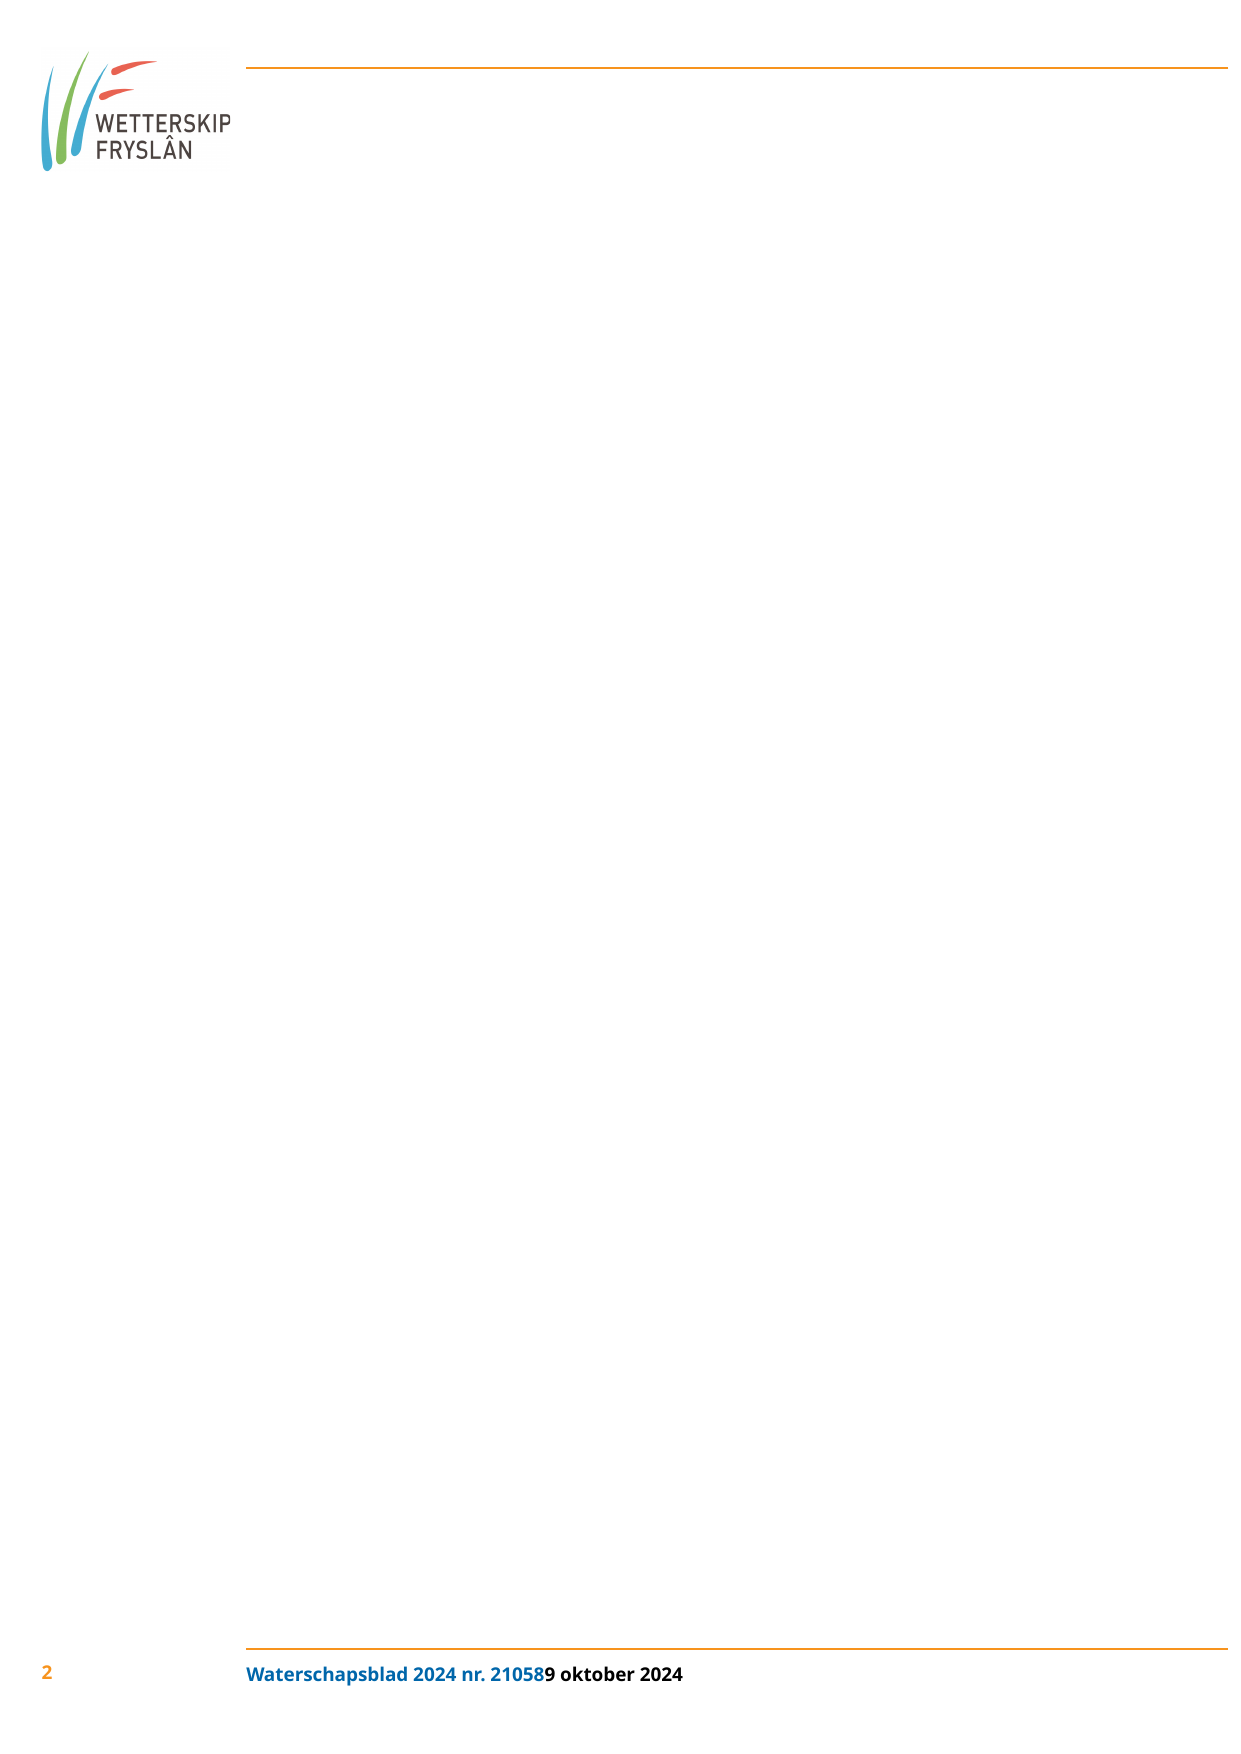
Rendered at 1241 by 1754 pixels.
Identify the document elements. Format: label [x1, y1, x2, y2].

picture [41, 47, 231, 172]
